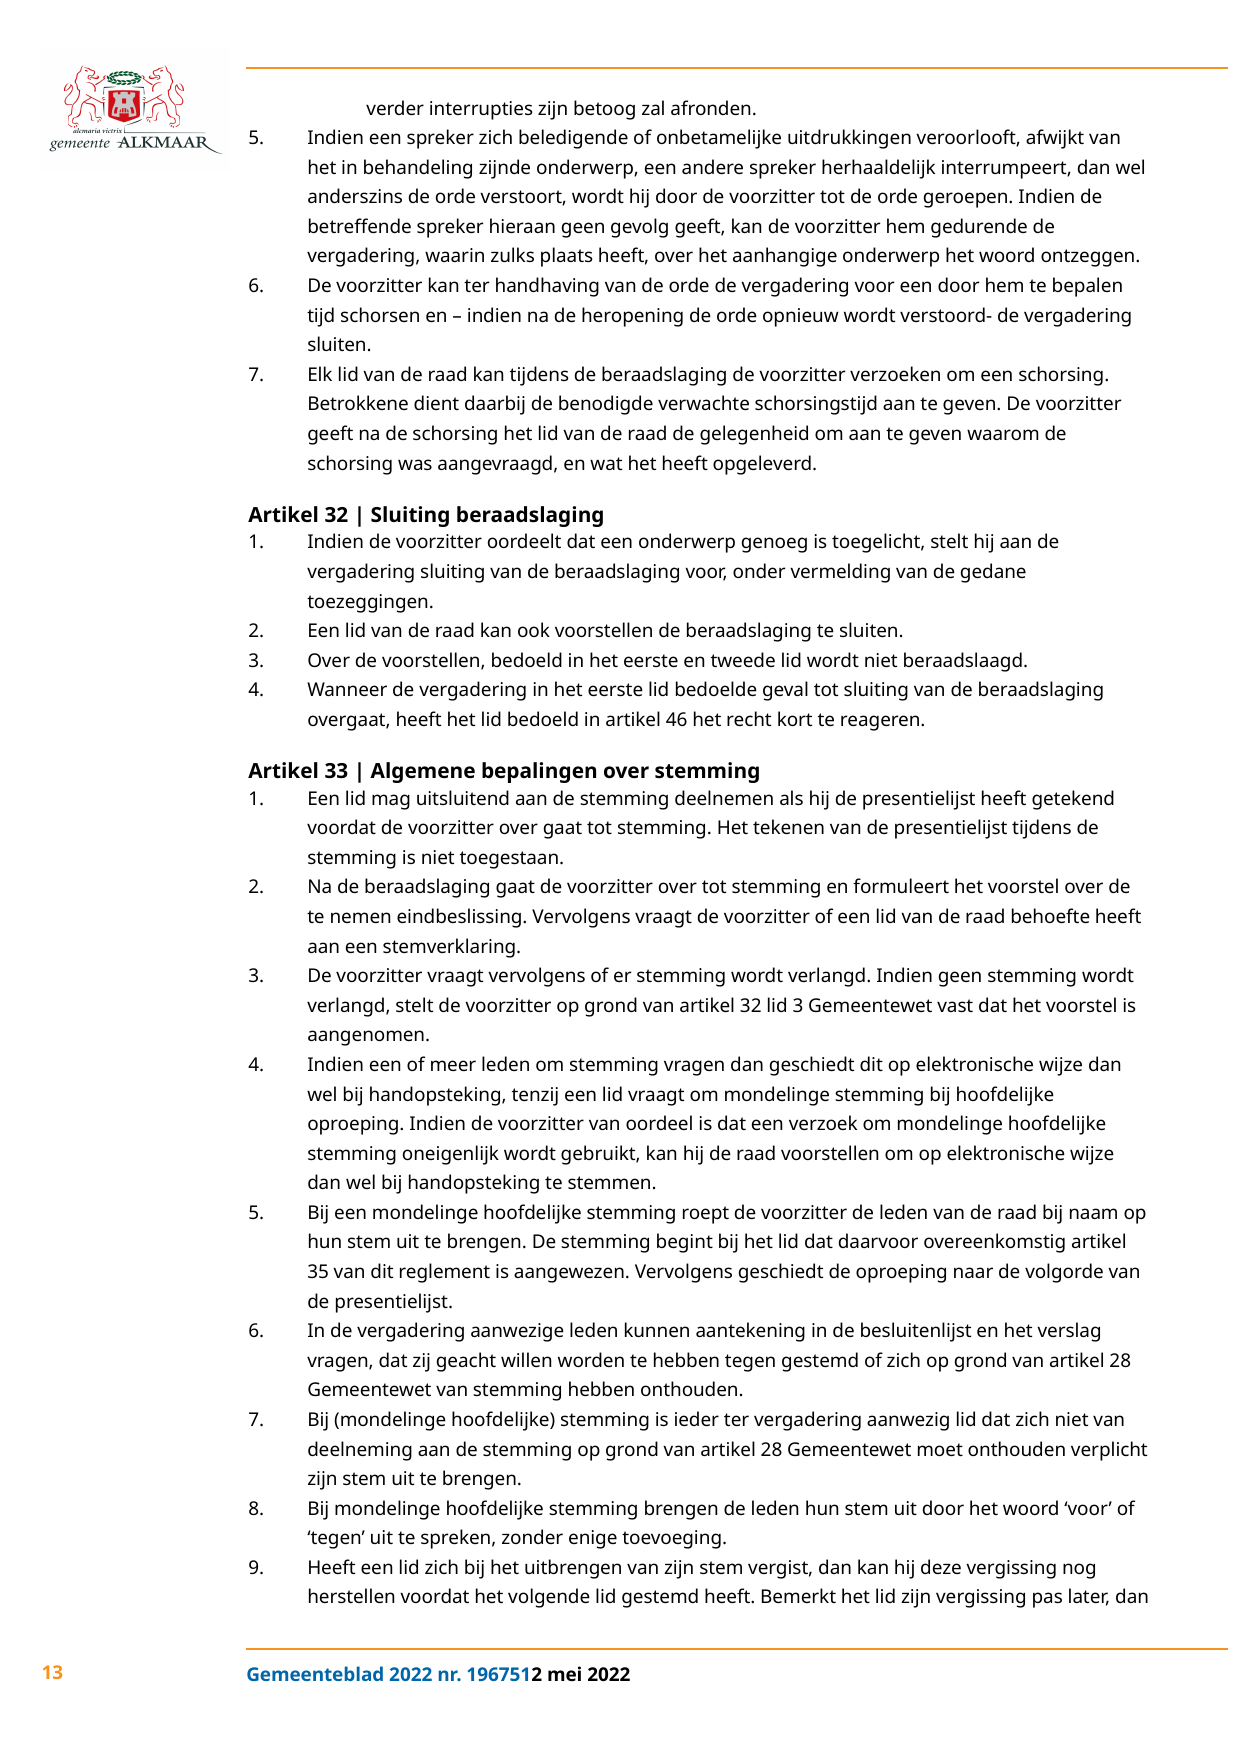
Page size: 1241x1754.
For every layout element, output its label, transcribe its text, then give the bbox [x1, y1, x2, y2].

list Indien een of meer leden om stemming vragen dan geschiedt dit op elektronische wijze dan wel bij handopsteking, tenzij een lid vraagt om mondelinge stemming bij hoofdelijke oproeping. Indien de voorzitter van oordeel is dat een verzoek om mondelinge hoofdelijke stemming oneigenlijk wordt gebruikt, kan hij de raad voorstellen om op elektronische wijze dan wel bij handopsteking te stemmen. [248, 1051, 1152, 1195]
list Na de beraadslaging gaat de voorzitter over tot stemming en formuleert het voorstel over de te nemen eindbeslissing. Vervolgens vraagt de voorzitter of een lid van de raad behoefte heeft aan een stemverklaring. [248, 874, 1152, 959]
list Elk lid van de raad kan tijdens de beraadslaging de voorzitter verzoeken om een schorsing. Betrokkene dient daarbij de benodigde verwachte schorsingstijd aan te geven. De voorzitter geeft na de schorsing het lid van de raad de gelegenheid om aan te geven waarom de schorsing was aangevraagd, en wat het heeft opgeleverd. [248, 361, 1152, 476]
list Over de voorstellen, bedoeld in het eerste en tweede lid wordt niet beraadslaagd. [248, 647, 1152, 673]
text Artikel 32 | Sluiting beraadslaging [248, 500, 1152, 529]
list Bij mondelinge hoofdelijke stemming brengen de leden hun stem uit door het woord ‘voor’ of ‘tegen’ uit te spreken, zonder enige toevoeging. [248, 1495, 1152, 1550]
text Artikel 33 | Algemene bepalingen over stemming [248, 757, 1152, 785]
list Een lid van de raad kan ook voorstellen de beraadslaging te sluiten. [248, 617, 1152, 643]
list verder interrupties zijn betoog zal afronden. [307, 95, 1152, 121]
list Indien een spreker zich beledigende of onbetamelijke uitdrukkingen veroorlooft, afwijkt van het in behandeling zijnde onderwerp, een andere spreker herhaaldelijk interrumpeert, dan wel anderszins de orde verstoort, wordt hij door de voorzitter tot de orde geroepen. Indien de betreffende spreker hieraan geen gevolg geeft, kan de voorzitter hem gedurende de vergadering, waarin zulks plaats heeft, over het aanhangige onderwerp het woord ontzeggen. [248, 124, 1152, 268]
list De voorzitter kan ter handhaving van de orde de vergadering voor een door hem te bepalen tijd schorsen en – indien na de heropening de orde opnieuw wordt verstoord- de vergadering sluiten. [248, 272, 1152, 357]
list Bij (mondelinge hoofdelijke) stemming is ieder ter vergadering aanwezig lid dat zich niet van deelneming aan de stemming op grond van artikel 28 Gemeentewet moet onthouden verplicht zijn stem uit te brengen. [248, 1406, 1152, 1491]
list Heeft een lid zich bij het uitbrengen van zijn stem vergist, dan kan hij deze vergissing nog herstellen voordat het volgende lid gestemd heeft. Bemerkt het lid zijn vergissing pas later, dan [248, 1554, 1152, 1609]
list Een lid mag uitsluitend aan de stemming deelnemen als hij de presentielijst heeft getekend voordat de voorzitter over gaat tot stemming. Het tekenen van de presentielijst tijdens de stemming is niet toegestaan. [248, 785, 1152, 870]
list Indien de voorzitter oordeelt dat een onderwerp genoeg is toegelicht, stelt hij aan de vergadering sluiting van de beraadslaging voor, onder vermelding van de gedane toezeggingen. [248, 529, 1152, 613]
list Bij een mondelinge hoofdelijke stemming roept de voorzitter de leden van de raad bij naam op hun stem uit te brengen. De stemming begint bij het lid dat daarvoor overeenkomstig artikel 35 van dit reglement is aangewezen. Vervolgens geschiedt de oproeping naar de volgorde van de presentielijst. [248, 1199, 1152, 1314]
picture [41, 47, 231, 172]
list Wanneer de vergadering in het eerste lid bedoelde geval tot sluiting van de beraadslaging overgaat, heeft het lid bedoeld in artikel 46 het recht kort te reageren. [248, 677, 1152, 732]
list De voorzitter vraagt vervolgens of er stemming wordt verlangd. Indien geen stemming wordt verlangd, stelt de voorzitter op grond van artikel 32 lid 3 Gemeentewet vast dat het voorstel is aangenomen. [248, 962, 1152, 1047]
list In de vergadering aanwezige leden kunnen aantekening in de besluitenlijst en het verslag vragen, dat zij geacht willen worden te hebben tegen gestemd of zich op grond van artikel 28 Gemeentewet van stemming hebben onthouden. [248, 1317, 1152, 1402]
